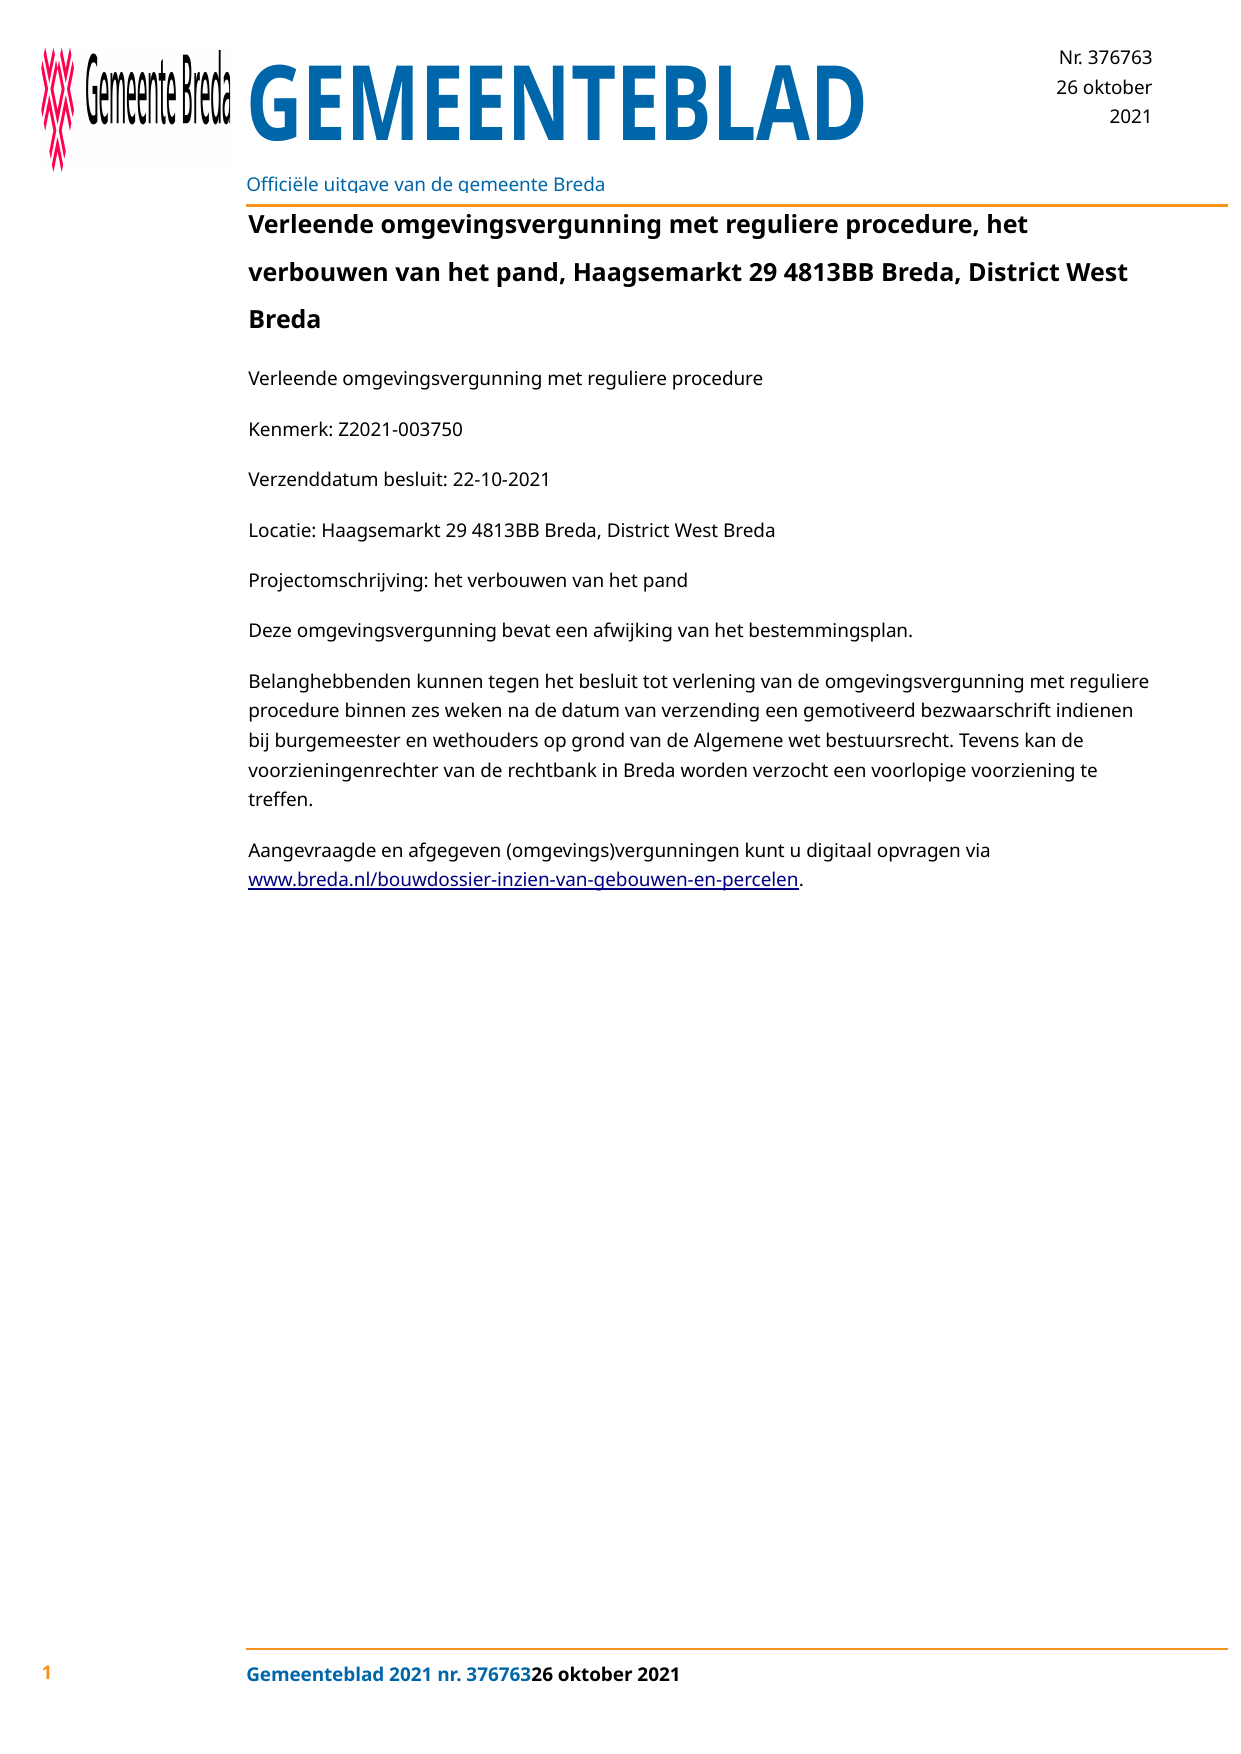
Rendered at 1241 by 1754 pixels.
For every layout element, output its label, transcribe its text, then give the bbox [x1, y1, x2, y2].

text Locatie: Haagsemarkt 29 4813BB Breda, District West Breda [248, 517, 1152, 542]
text Belanghebbenden kunnen tegen het besluit tot verlening van de omgevingsvergunning met reguliere procedure binnen zes weken na de datum van verzending een gemotiveerd bezwaarschrift indienen bij burgemeester en wethouders op grond van de Algemene wet bestuursrecht. Tevens kan de voorzieningenrechter van de rechtbank in Breda worden verzocht een voorlopige voorziening te treffen. [248, 668, 1152, 812]
text Kenmerk: Z2021-003750 [248, 416, 1152, 442]
text Aangevraagde en afgegeven (omgevings)vergunningen kunt u digitaal opvragen via www.breda.nl/bouwdossier-inzien-van-gebouwen-en-percelen. [248, 837, 1152, 892]
text Projectomschrijving: het verbouwen van het pand [248, 567, 1152, 593]
picture [41, 47, 231, 172]
text Deze omgevingsvergunning bevat een afwijking van het bestemmingsplan. [248, 618, 1152, 643]
text Verleende omgevingsvergunning met reguliere procedure, het verbouwen van het pand, Haagsemarkt 29 4813BB Breda, District West Breda [248, 207, 1152, 336]
text Verleende omgevingsvergunning met reguliere procedure [248, 366, 1152, 391]
text Verzenddatum besluit: 22-10-2021 [248, 466, 1152, 492]
